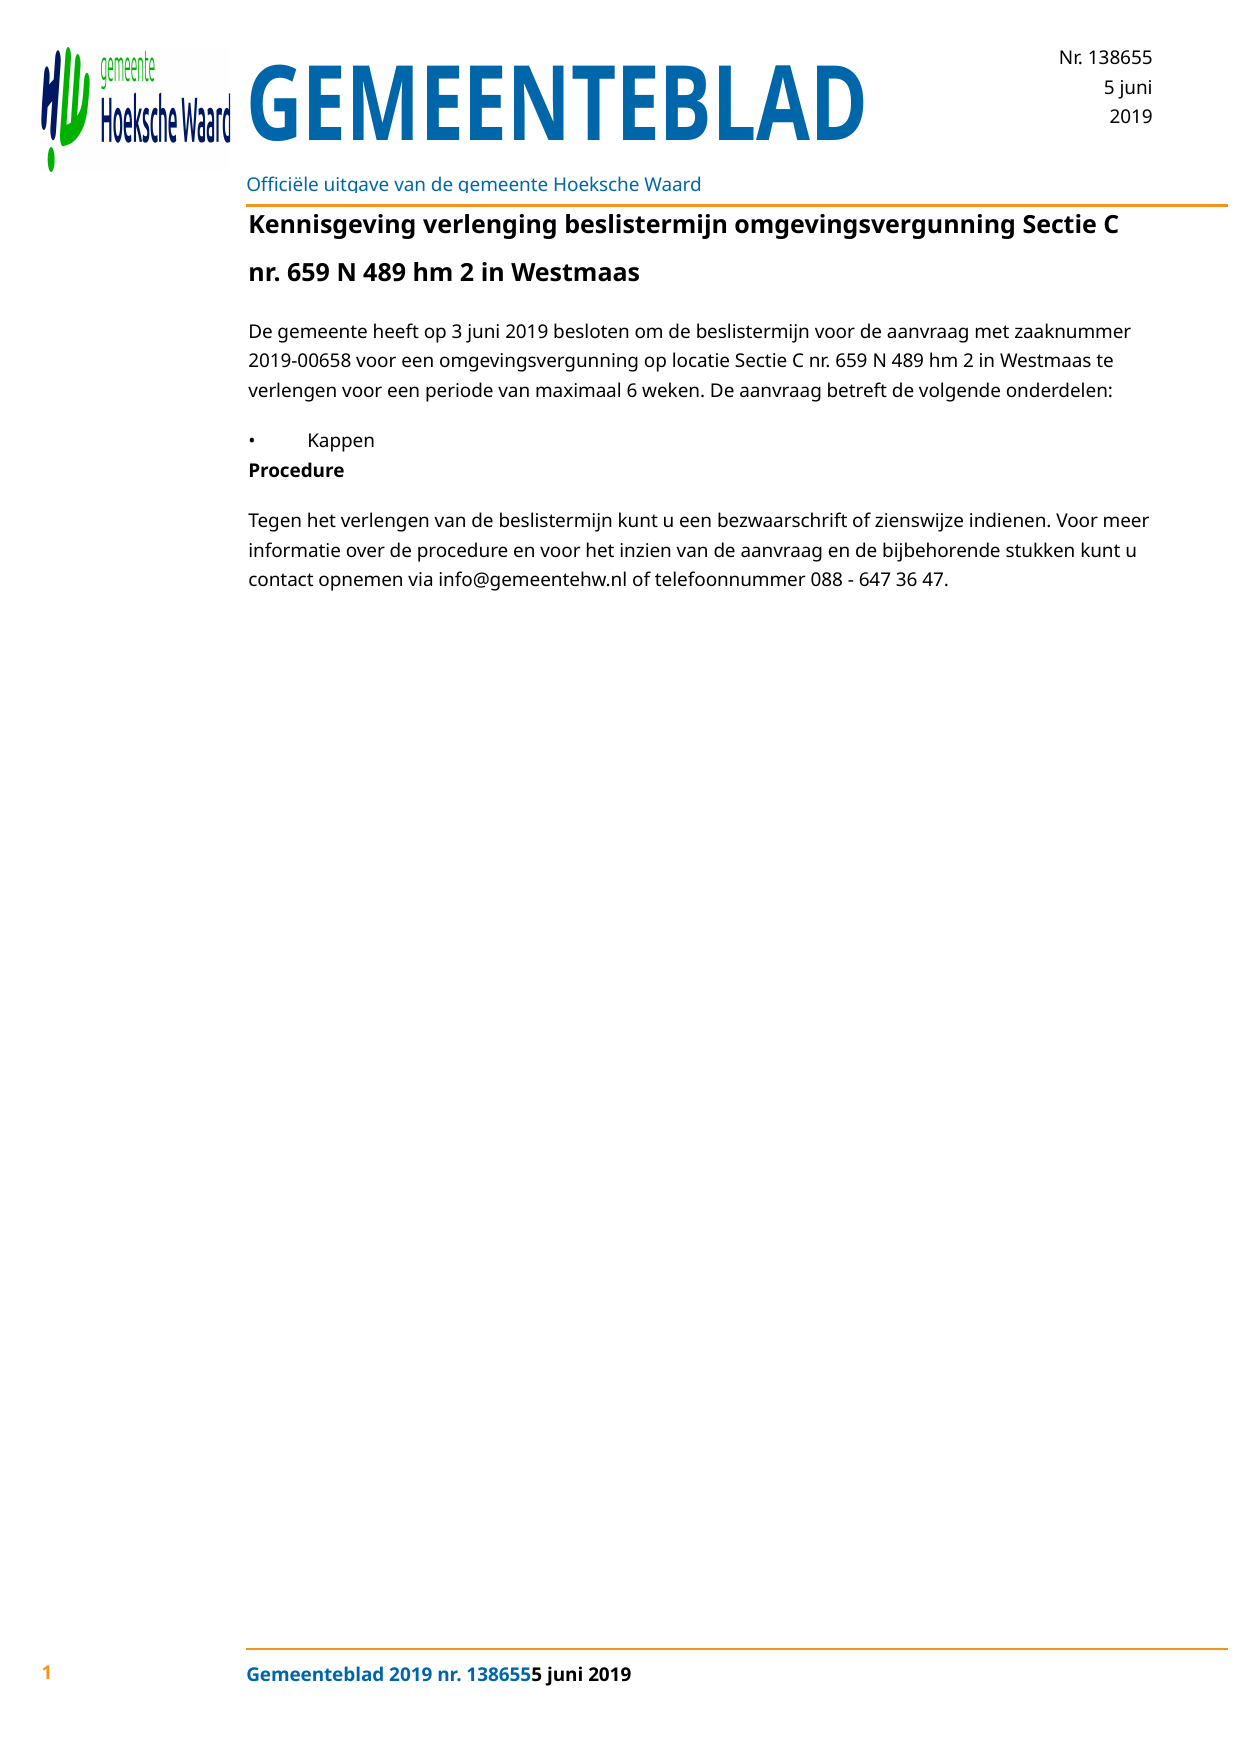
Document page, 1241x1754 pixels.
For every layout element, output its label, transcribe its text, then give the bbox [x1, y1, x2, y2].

picture [41, 47, 231, 172]
list Kappen [248, 427, 1152, 453]
text Procedure [248, 457, 1152, 483]
text Kennisgeving verlenging beslistermijn omgevingsvergunning Sectie C nr. 659 N 489 hm 2 in Westmaas [248, 207, 1152, 288]
text De gemeente heeft op 3 juni 2019 besloten om de beslistermijn voor de aanvraag met zaaknummer 2019-00658 voor een omgevingsvergunning op locatie Sectie C nr. 659 N 489 hm 2 in Westmaas te verlengen voor een periode van maximaal 6 weken. De aanvraag betreft de volgende onderdelen: [248, 318, 1152, 403]
text Tegen het verlengen van de beslistermijn kunt u een bezwaarschrift of zienswijze indienen. Voor meer informatie over de procedure en voor het inzien van de aanvraag en de bijbehorende stukken kunt u contact opnemen via info@gemeentehw.nl of telefoonnummer 088 - 647 36 47. [248, 507, 1152, 592]
